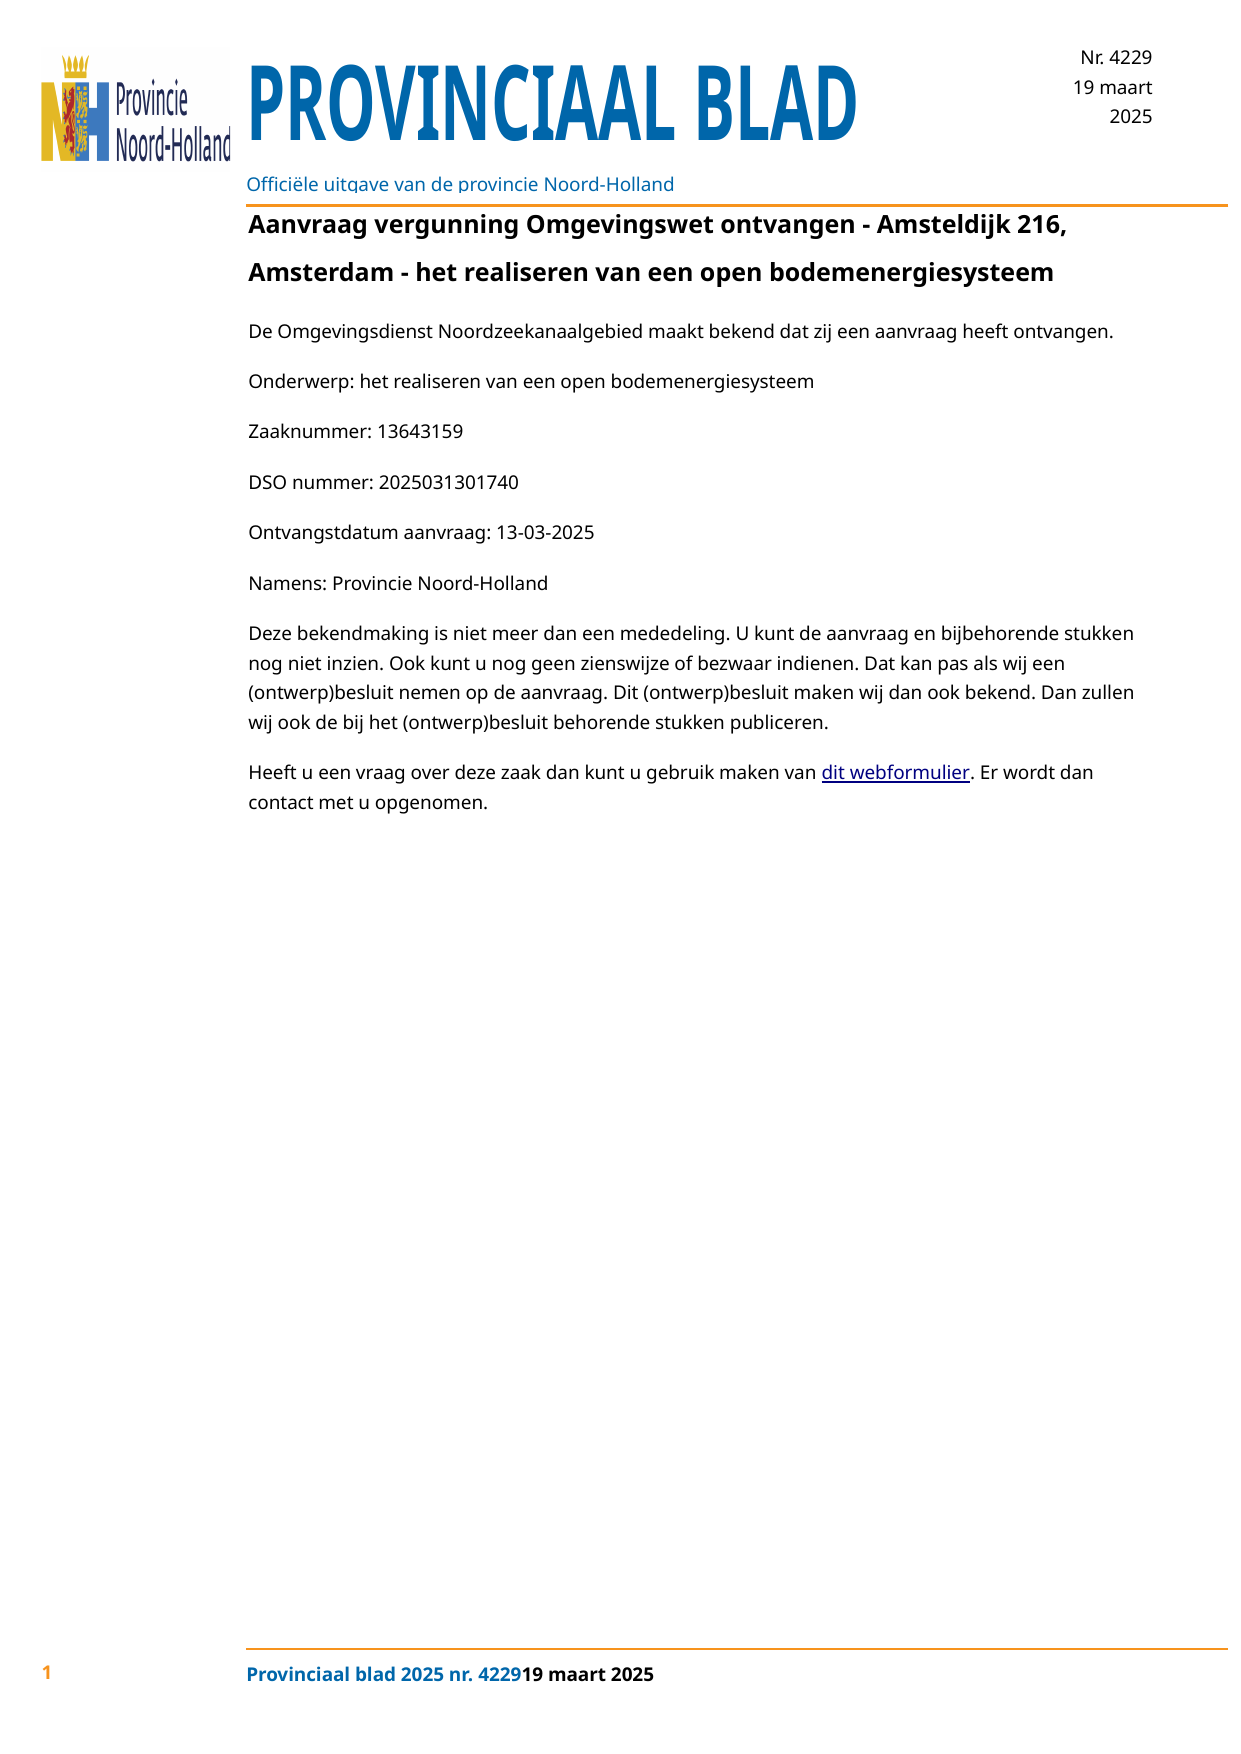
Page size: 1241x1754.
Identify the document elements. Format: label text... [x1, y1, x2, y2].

text DSO nummer: 2025031301740 [248, 469, 1152, 495]
text De Omgevingsdienst Noordzeekanaalgebied maakt bekend dat zij een aanvraag heeft ontvangen. [248, 318, 1152, 344]
text Deze bekendmaking is niet meer dan een mededeling. U kunt de aanvraag en bijbehorende stukken nog niet inzien. Ook kunt u nog geen zienswijze of bezwaar indienen. Dat kan pas als wij een (ontwerp)besluit nemen op de aanvraag. Dit (ontwerp)besluit maken wij dan ook bekend. Dan zullen wij ook de bij het (ontwerp)besluit behorende stukken publiceren. [248, 620, 1152, 735]
text Namens: Provincie Noord-Holland [248, 570, 1152, 596]
text Aanvraag vergunning Omgevingswet ontvangen - Amsteldijk 216, Amsterdam - het realiseren van een open bodemenergiesysteem [248, 207, 1152, 288]
text Ontvangstdatum aanvraag: 13-03-2025 [248, 519, 1152, 545]
text Onderwerp: het realiseren van een open bodemenergiesysteem [248, 368, 1152, 394]
picture [41, 47, 231, 172]
text Zaaknummer: 13643159 [248, 419, 1152, 444]
text Heeft u een vraag over deze zaak dan kunt u gebruik maken van dit webformulier. Er wordt dan contact met u opgenomen. [248, 759, 1152, 815]
